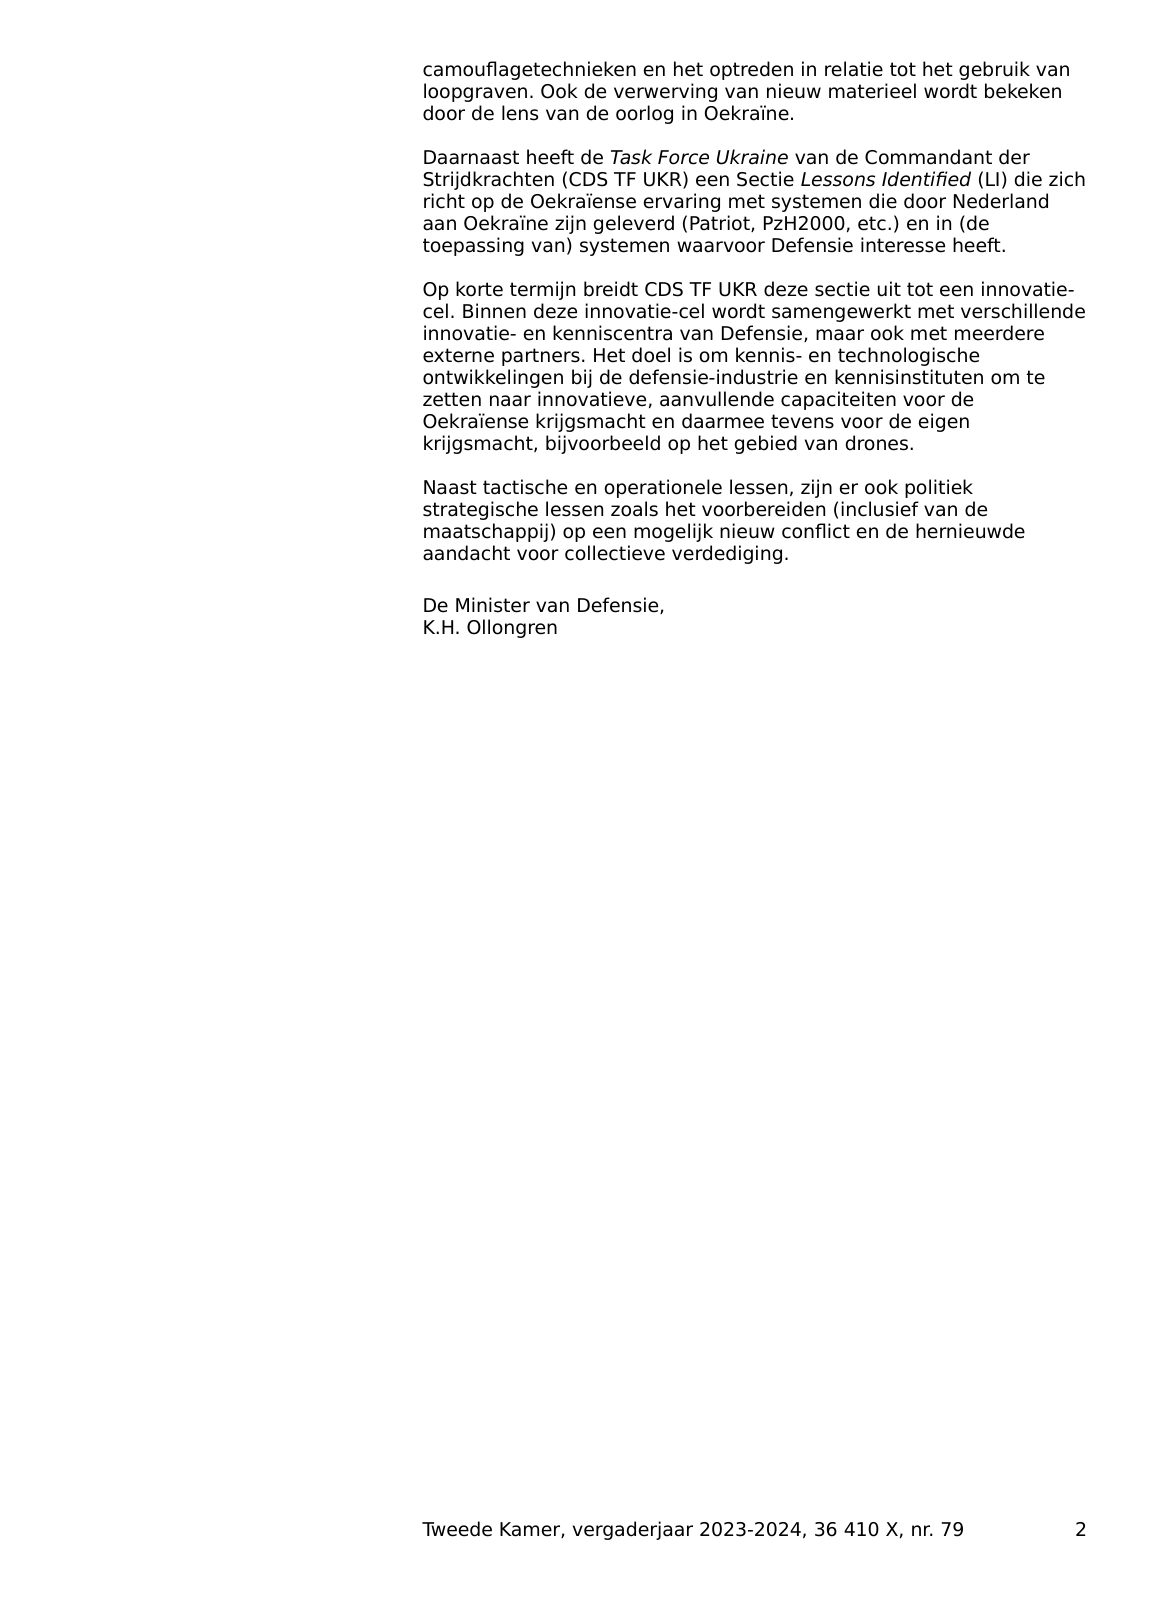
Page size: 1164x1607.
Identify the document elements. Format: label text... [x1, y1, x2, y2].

text Op korte termijn breidt CDS TF UKR deze sectie uit tot een innovatie-cel. Binnen deze innovatie-cel wordt samengewerkt met verschillende innovatie- en kenniscentra van Defensie, maar ook met meerdere externe partners. Het doel is om kennis- en technologische ontwikkelingen bij de defensie-industrie en kennisinstituten om te zetten naar innovatieve, aanvullende capaciteiten voor de Oekraïense krijgsmacht en daarmee tevens voor de eigen krijgsmacht, bijvoorbeeld op het gebied van drones. [422, 279, 1087, 455]
text Naast tactische en operationele lessen, zijn er ook politiek strategische lessen zoals het voorbereiden (inclusief van de maatschappij) op een mogelijk nieuw conflict en de hernieuwde aandacht voor collectieve verdediging. [422, 477, 1087, 565]
text Daarnaast heeft de Task Force Ukraine van de Commandant der Strijdkrachten (CDS TF UKR) een Sectie Lessons Identified (LI) die zich richt op de Oekraïense ervaring met systemen die door Nederland aan Oekraïne zijn geleverd (Patriot, PzH2000, etc.) en in (de toepassing van) systemen waarvoor Defensie interesse heeft. [422, 147, 1087, 257]
text De Minister van Defensie, K.H. Ollongren [422, 595, 1087, 639]
text camouflagetechnieken en het optreden in relatie tot het gebruik van loopgraven. Ook de verwerving van nieuw materieel wordt bekeken door de lens van de oorlog in Oekraïne. [422, 59, 1087, 125]
